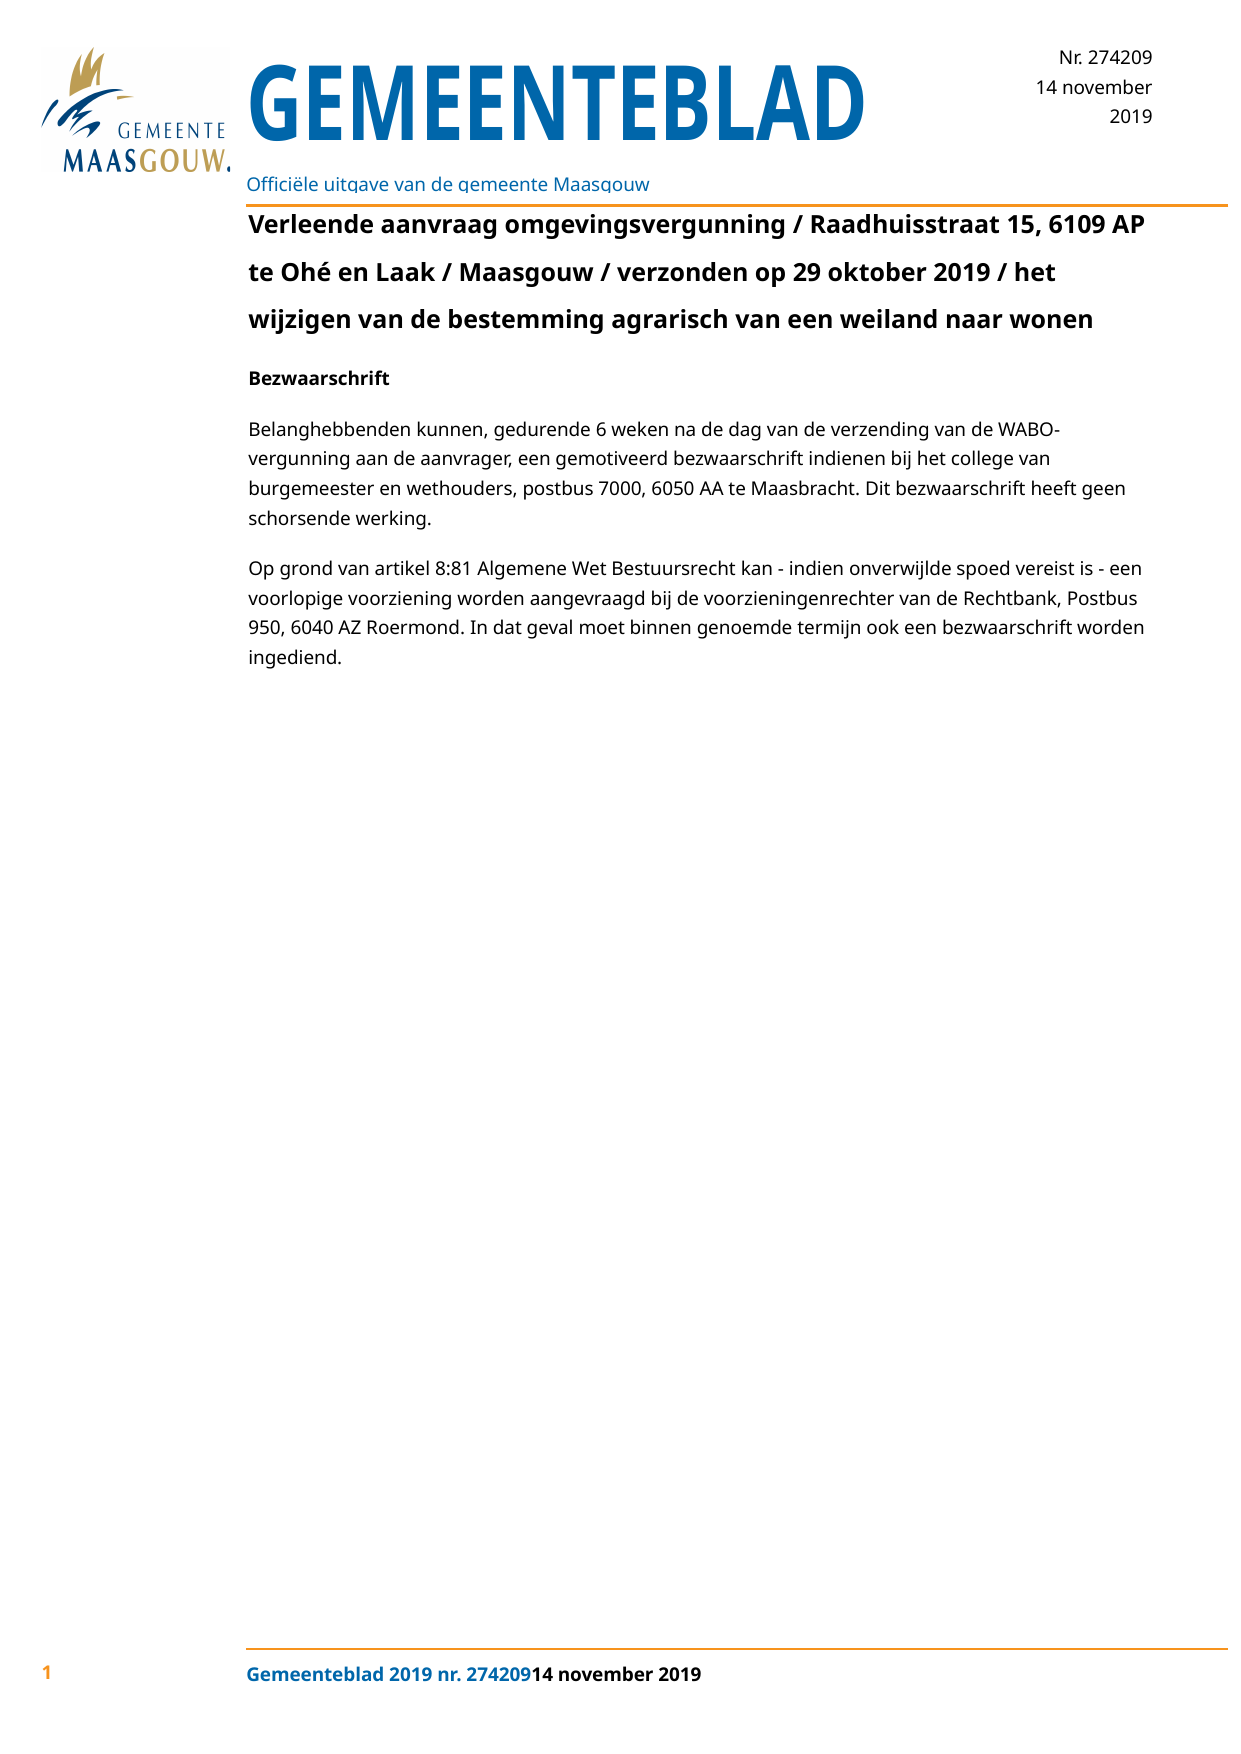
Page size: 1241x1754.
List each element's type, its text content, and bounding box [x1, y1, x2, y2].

picture [41, 47, 231, 172]
text Op grond van artikel 8:81 Algemene Wet Bestuursrecht kan - indien onverwijlde spoed vereist is - een voorlopige voorziening worden aangevraagd bij de voorzieningenrechter van de Rechtbank, Postbus 950, 6040 AZ Roermond. In dat geval moet binnen genoemde termijn ook een bezwaarschrift worden ingediend. [248, 555, 1152, 669]
text Belanghebbenden kunnen, gedurende 6 weken na de dag van de verzending van de WABO-vergunning aan de aanvrager, een gemotiveerd bezwaarschrift indienen bij het college van burgemeester en wethouders, postbus 7000, 6050 AA te Maasbracht. Dit bezwaarschrift heeft geen schorsende werking. [248, 416, 1152, 530]
text Verleende aanvraag omgevingsvergunning / Raadhuisstraat 15, 6109 AP te Ohé en Laak / Maasgouw / verzonden op 29 oktober 2019 / het wijzigen van de bestemming agrarisch van een weiland naar wonen [248, 207, 1152, 336]
text Bezwaarschrift [248, 366, 1152, 391]
